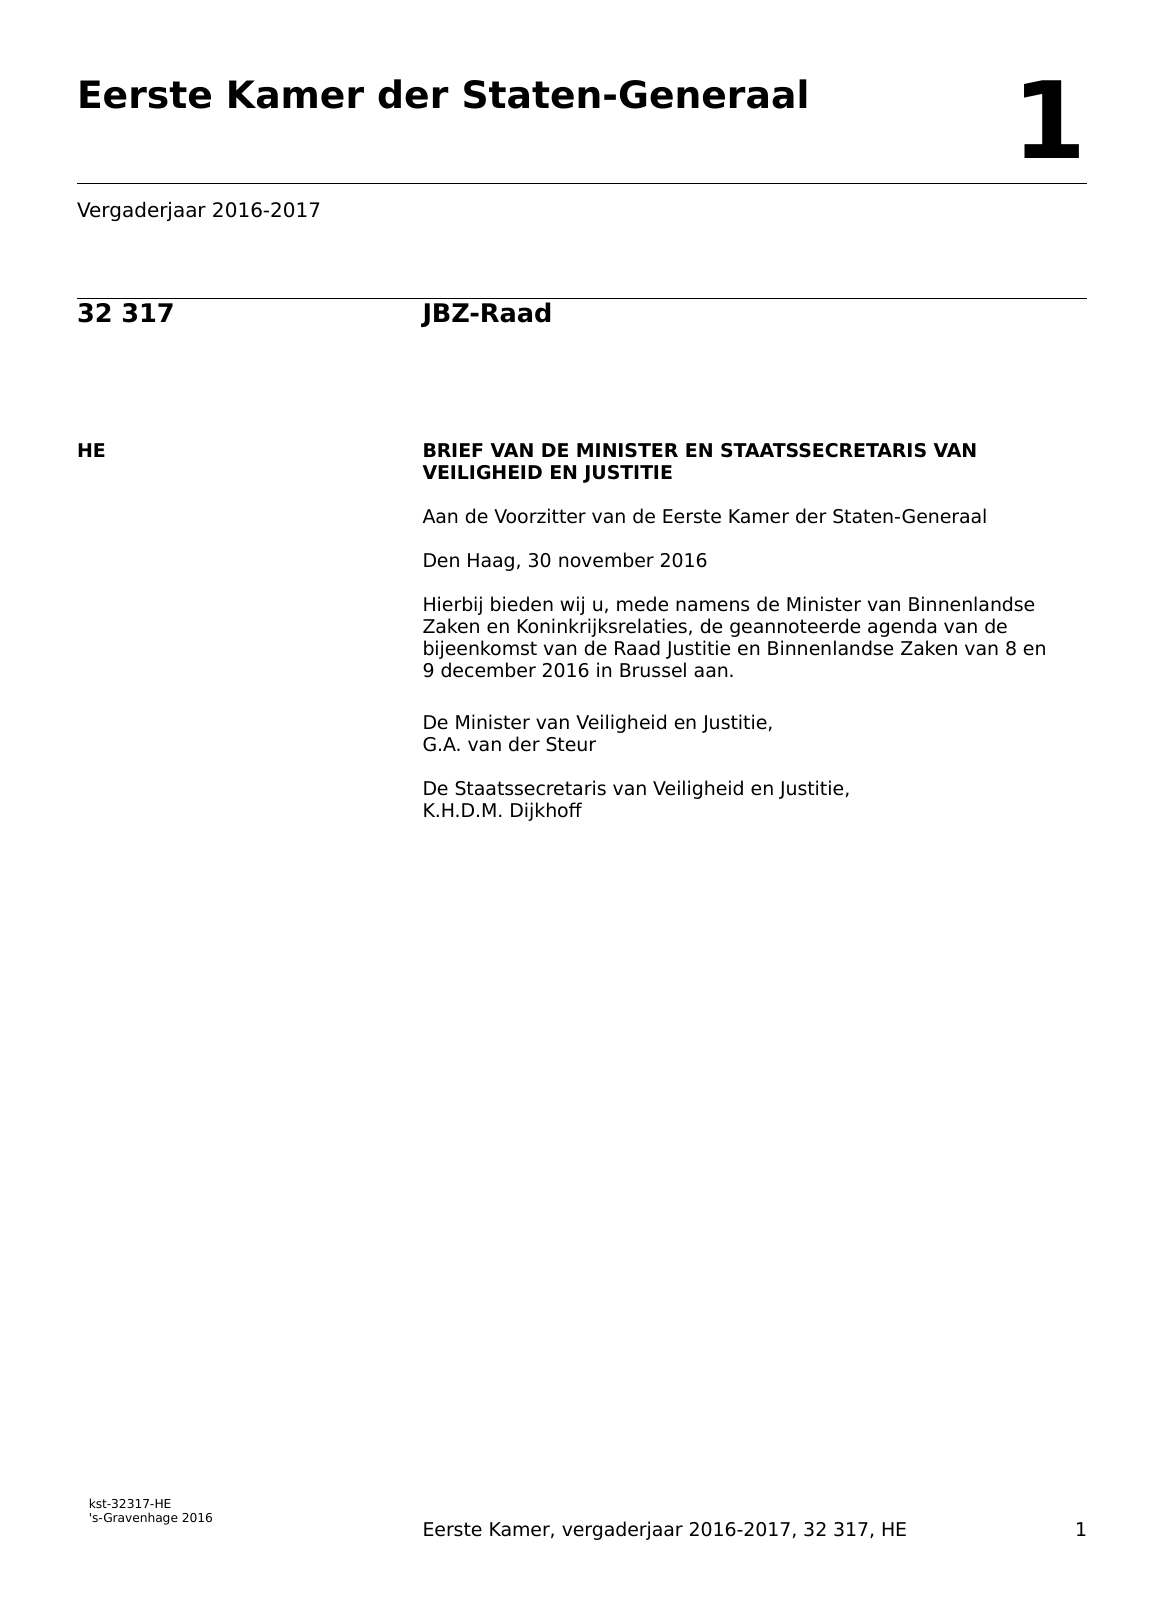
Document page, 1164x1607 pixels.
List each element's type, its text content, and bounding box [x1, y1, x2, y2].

table_header Eerste Kamer der Staten-Generaal [77, 59, 886, 183]
text 's-Gravenhage 2016 [88, 1511, 323, 1525]
table_cell Vergaderjaar 2016-2017 [77, 184, 1087, 298]
text De Minister van Veiligheid en Justitie, G.A. van der Steur [422, 712, 1087, 756]
text Hierbij bieden wij u, mede namens de Minister van Binnenlandse Zaken en Koninkrijksrelaties, de geannoteerde agenda van de bijeenkomst van de Raad Justitie en Binnenlandse Zaken van 8 en 9 december 2016 in Brussel aan. [422, 594, 1087, 682]
text Aan de Voorzitter van de Eerste Kamer der Staten-Generaal [422, 506, 1087, 528]
text kst-32317-HE [88, 1497, 323, 1511]
text De Staatssecretaris van Veiligheid en Justitie, K.H.D.M. Dijkhoff [422, 778, 1087, 822]
table_header 1 [886, 59, 1087, 183]
text Den Haag, 30 november 2016 [422, 550, 1087, 572]
subtitle HE BRIEF VAN DE MINISTER EN STAATSSECRETARIS VAN VEILIGHEID EN JUSTITIE [77, 440, 1087, 484]
subtitle 32 317 JBZ-Raad [77, 299, 1087, 329]
